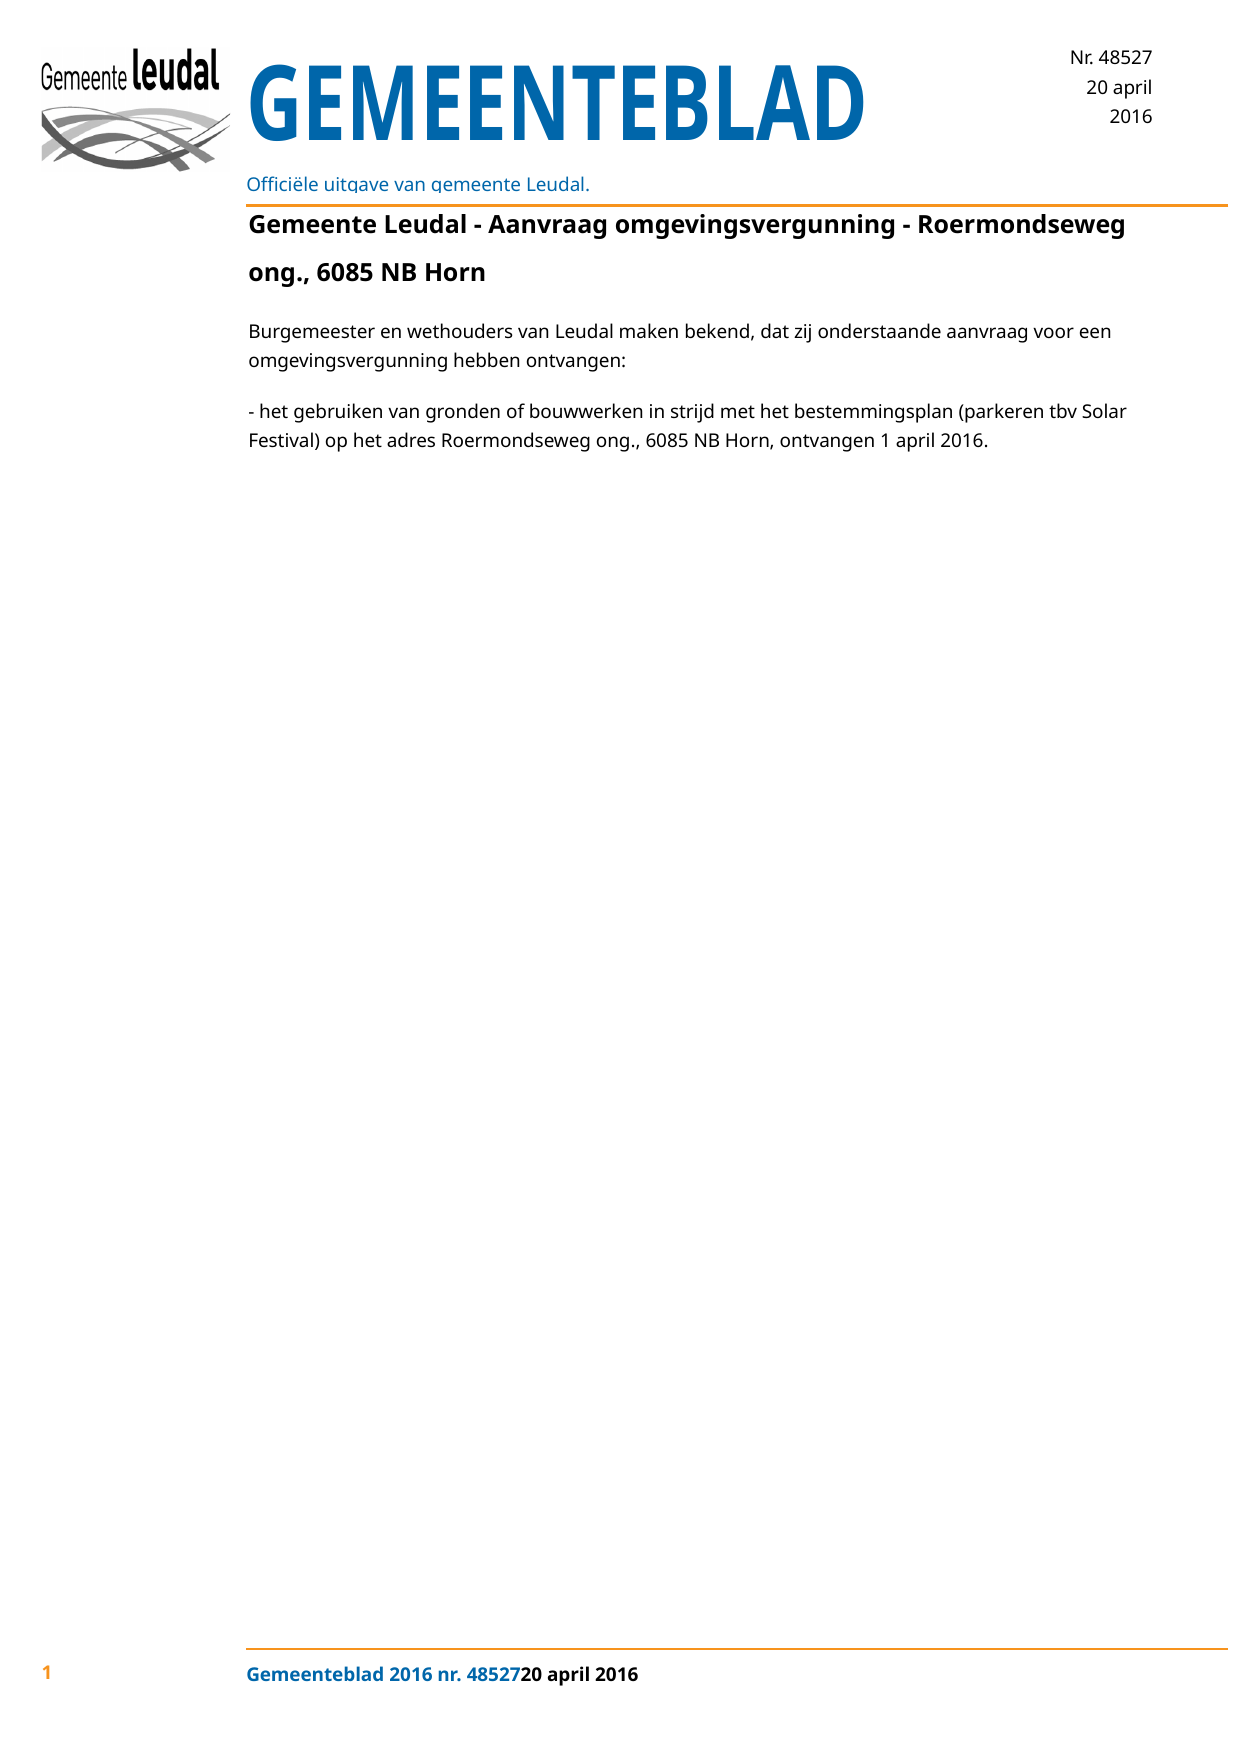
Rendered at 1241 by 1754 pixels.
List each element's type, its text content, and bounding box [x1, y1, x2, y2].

text - het gebruiken van gronden of bouwwerken in strijd met het bestemmingsplan (parkeren tbv Solar Festival) op het adres Roermondseweg ong., 6085 NB Horn, ontvangen 1 april 2016. [248, 398, 1152, 453]
picture [41, 47, 231, 172]
text Burgemeester en wethouders van Leudal maken bekend, dat zij onderstaande aanvraag voor een omgevingsvergunning hebben ontvangen: [248, 318, 1152, 373]
text Gemeente Leudal - Aanvraag omgevingsvergunning - Roermondseweg ong., 6085 NB Horn [248, 207, 1152, 288]
